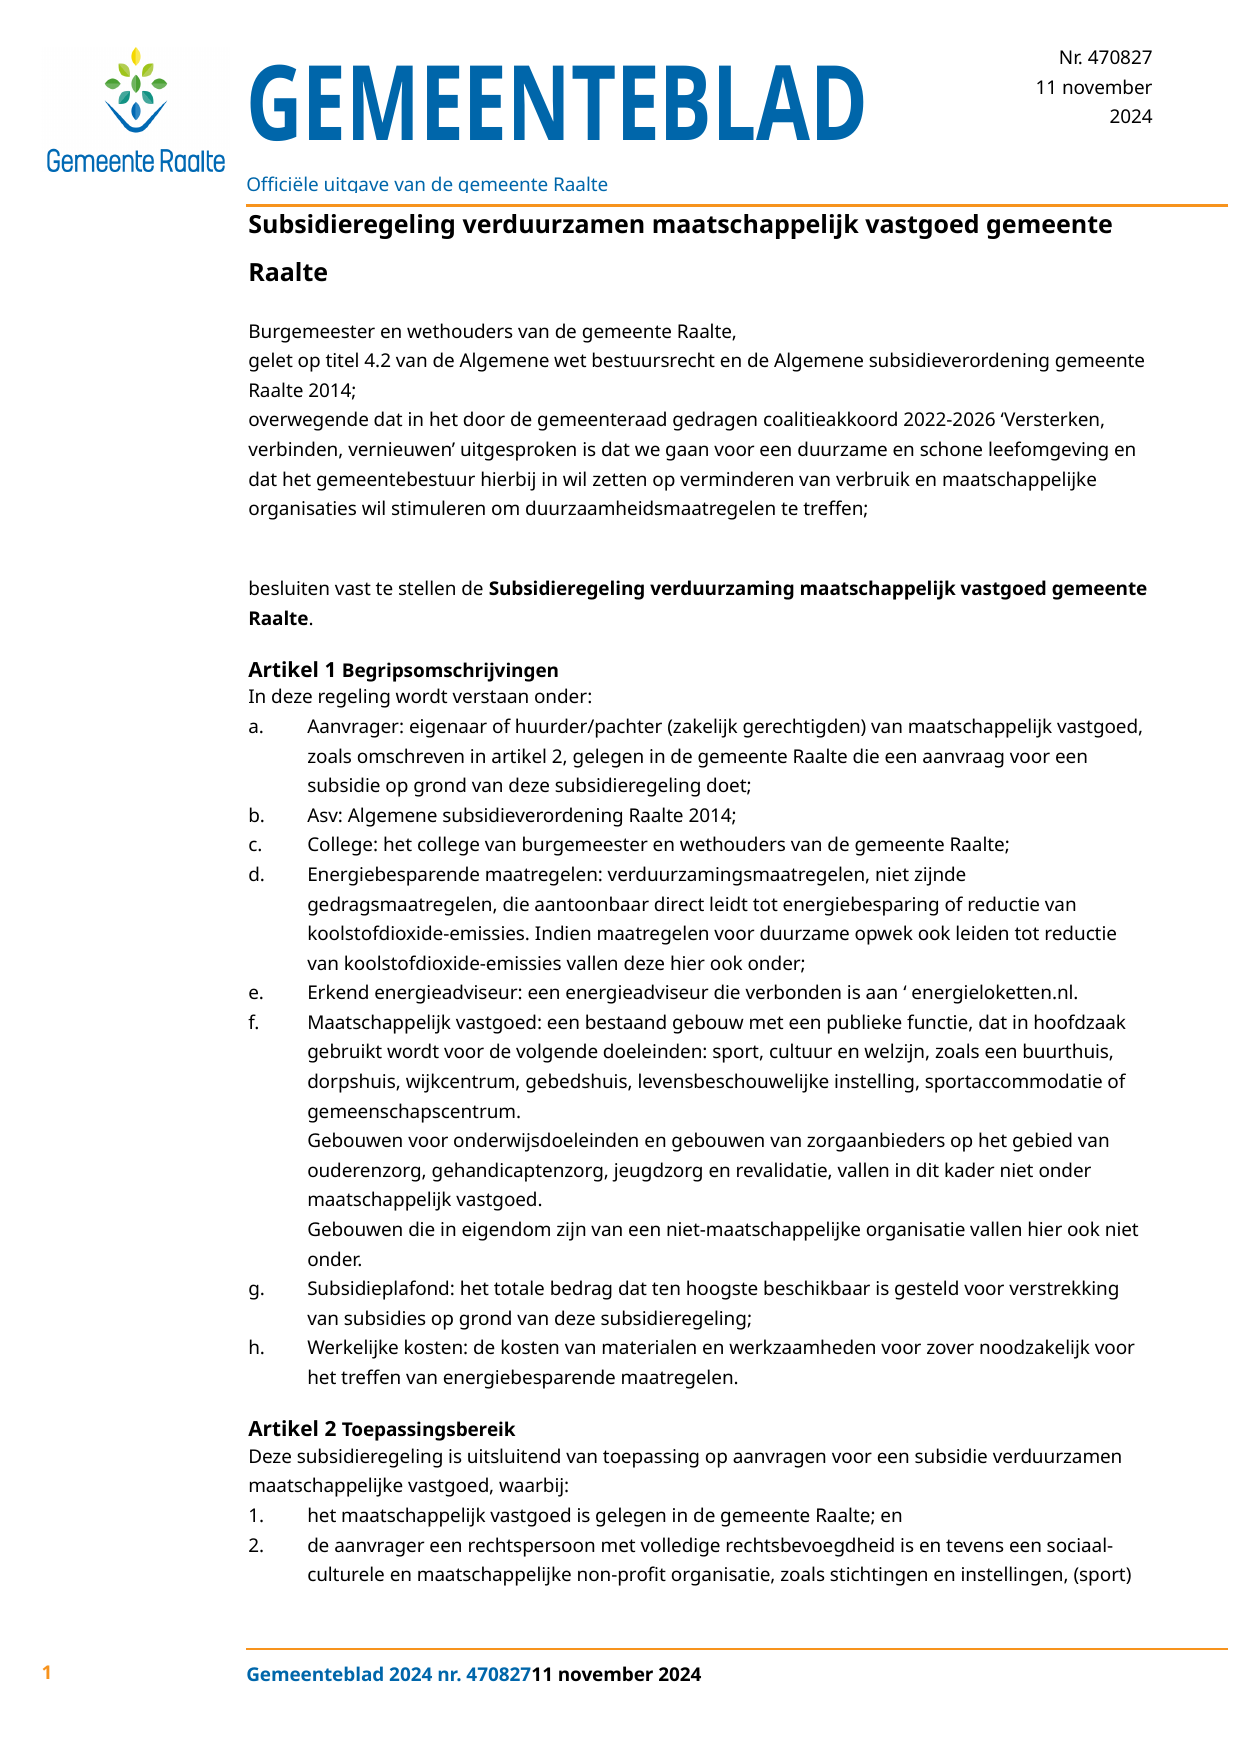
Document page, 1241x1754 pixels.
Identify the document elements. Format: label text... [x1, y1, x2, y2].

list Gebouwen voor onderwijsdoeleinden en gebouwen van zorgaanbieders op het gebied van ouderenzorg, gehandicaptenzorg, jeugdzorg en revalidatie, vallen in dit kader niet onder maatschappelijk vastgoed. [248, 1127, 1152, 1212]
text Subsidieregeling verduurzamen maatschappelijk vastgoed gemeente Raalte [248, 207, 1152, 288]
list Erkend energieadviseur: een energieadviseur die verbonden is aan ‘ energieloketten.nl. [248, 979, 1152, 1005]
text gelet op titel 4.2 van de Algemene wet bestuursrecht en de Algemene subsidieverordening gemeente Raalte 2014; [248, 347, 1152, 403]
list Energiebesparende maatregelen: verduurzamingsmaatregelen, niet zijnde gedragsmaatregelen, die aantoonbaar direct leidt tot energiebesparing of reductie van koolstofdioxide-emissies. Indien maatregelen voor duurzame opwek ook leiden tot reductie van koolstofdioxide-emissies vallen deze hier ook onder; [248, 861, 1152, 976]
list Werkelijke kosten: de kosten van materialen en werkzaamheden voor zover noodzakelijk voor het treffen van energiebesparende maatregelen. [248, 1334, 1152, 1390]
list Maatschappelijk vastgoed: een bestaand gebouw met een publieke functie, dat in hoofdzaak gebruikt wordt voor de volgende doeleinden: sport, cultuur en welzijn, zoals een buurthuis, dorpshuis, wijkcentrum, gebedshuis, levensbeschouwelijke instelling, sportaccommodatie of gemeenschapscentrum. [248, 1009, 1152, 1124]
list College: het college van burgemeester en wethouders van de gemeente Raalte; [248, 832, 1152, 857]
text besluiten vast te stellen de Subsidieregeling verduurzaming maatschappelijk vastgoed gemeente Raalte. [248, 575, 1152, 631]
list Aanvrager: eigenaar of huurder/pachter (zakelijk gerechtigden) van maatschappelijk vastgoed, zoals omschreven in artikel 2, gelegen in de gemeente Raalte die een aanvraag voor een subsidie op grond van deze subsidieregeling doet; [248, 713, 1152, 798]
text overwegende dat in het door de gemeenteraad gedragen coalitieakkoord 2022-2026 ‘Versterken, verbinden, vernieuwen’ uitgesproken is dat we gaan voor een duurzame en schone leefomgeving en dat het gemeentebestuur hierbij in wil zetten op verminderen van verbruik en maatschappelijke organisaties wil stimuleren om duurzaamheidsmaatregelen te treffen; [248, 407, 1152, 521]
list het maatschappelijk vastgoed is gelegen in de gemeente Raalte; en [248, 1502, 1152, 1528]
list Gebouwen die in eigendom zijn van een niet-maatschappelijke organisatie vallen hier ook niet onder. [248, 1216, 1152, 1272]
text Artikel 2 Toepassingsbereik [248, 1414, 1152, 1443]
picture [41, 47, 231, 172]
list Asv: Algemene subsidieverordening Raalte 2014; [248, 802, 1152, 828]
text Burgemeester en wethouders van de gemeente Raalte, [248, 318, 1152, 344]
list Subsidieplafond: het totale bedrag dat ten hoogste beschikbaar is gesteld voor verstrekking van subsidies op grond van deze subsidieregeling; [248, 1275, 1152, 1331]
text Artikel 1 Begripsomschrijvingen [248, 655, 1152, 684]
list de aanvrager een rechtspersoon met volledige rechtsbevoegdheid is en tevens een sociaal-culturele en maatschappelijke non-profit organisatie, zoals stichtingen en instellingen, (sport) [248, 1532, 1152, 1587]
text Deze subsidieregeling is uitsluitend van toepassing op aanvragen voor een subsidie verduurzamen maatschappelijke vastgoed, waarbij: [248, 1443, 1152, 1498]
text In deze regeling wordt verstaan onder: [248, 684, 1152, 709]
